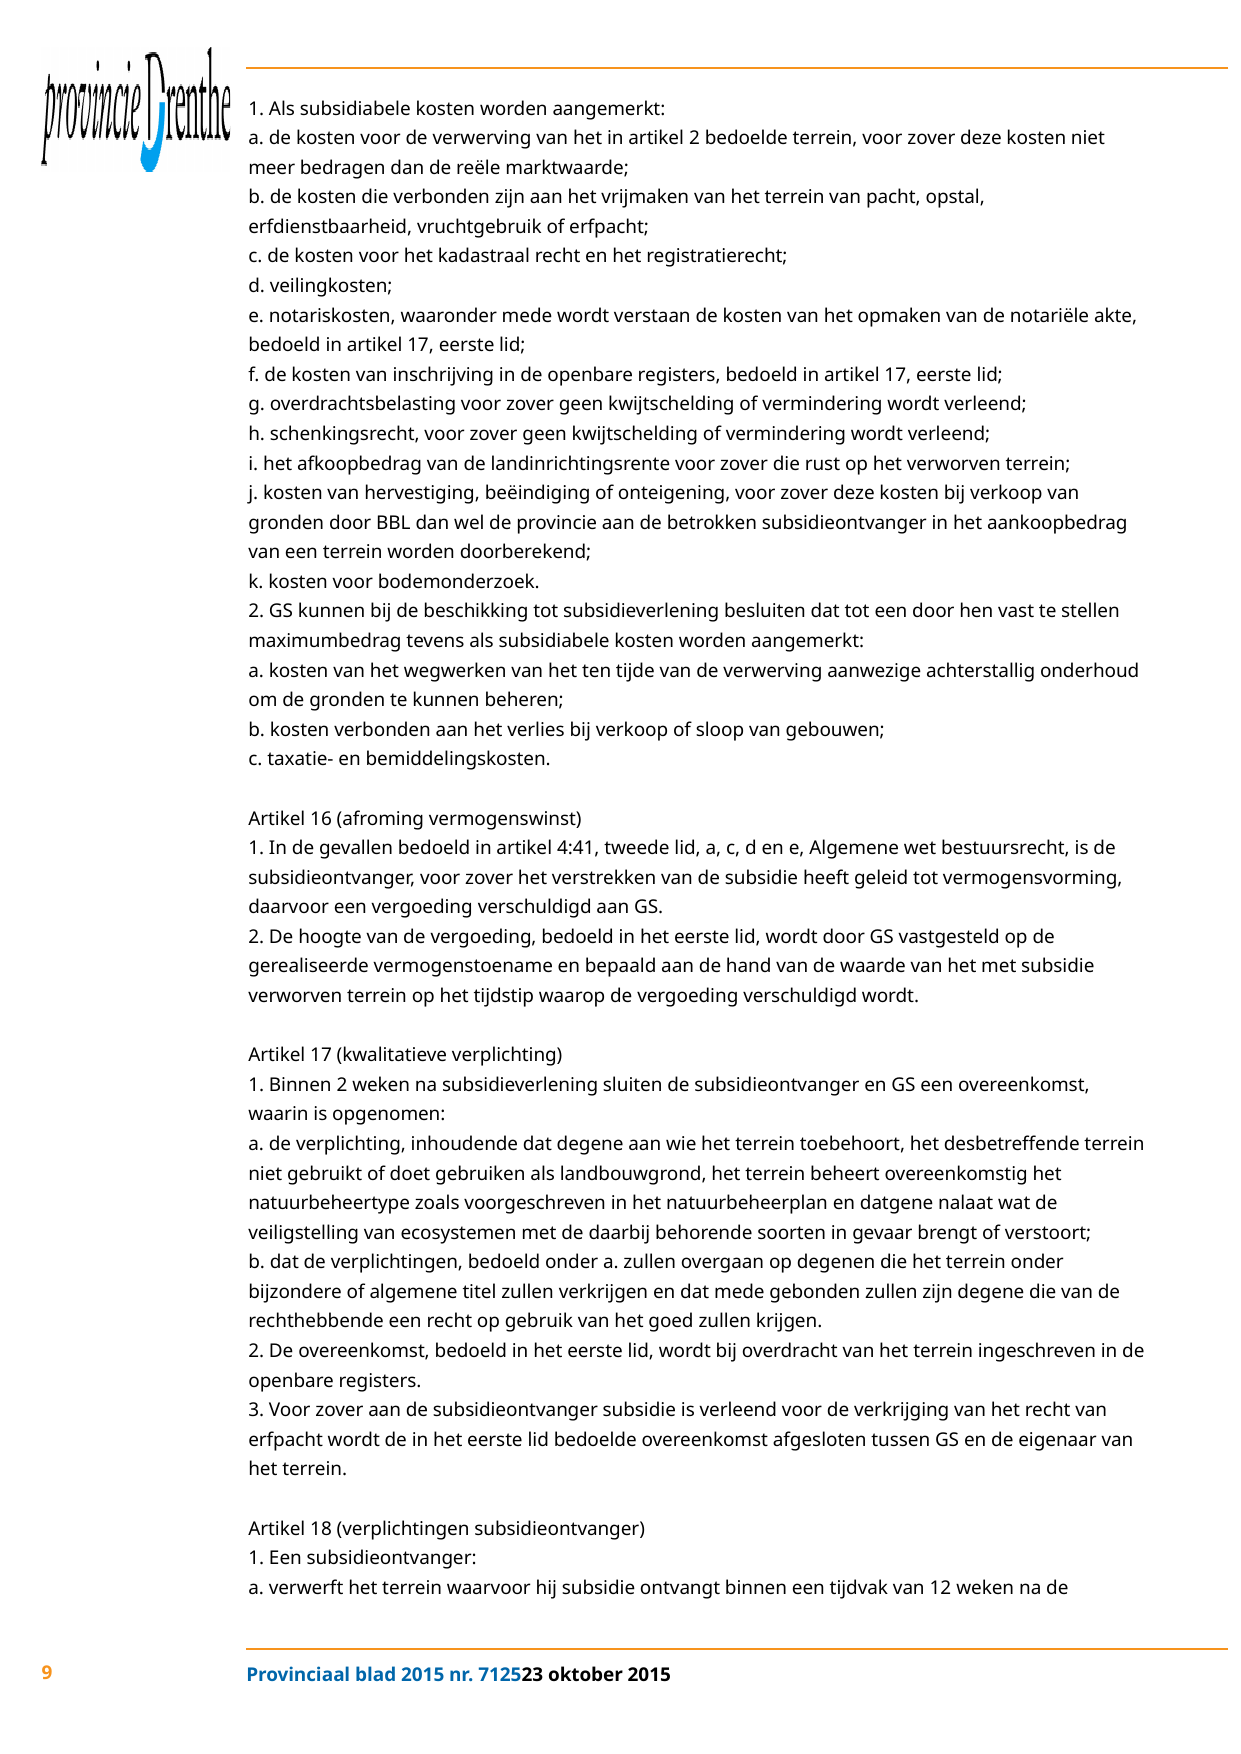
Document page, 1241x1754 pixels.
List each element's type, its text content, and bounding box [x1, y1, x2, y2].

text 2. De hoogte van de vergoeding, bedoeld in het eerste lid, wordt door GS vastgesteld op de gerealiseerde vermogenstoename en bepaald aan de hand van de waarde van het met subsidie verworven terrein op het tijdstip waarop de vergoeding verschuldigd wordt. [248, 923, 1152, 1008]
text Artikel 16 (afroming vermogenswinst) [248, 805, 1152, 831]
text 1. Binnen 2 weken na subsidieverlening sluiten de subsidieontvanger en GS een overeenkomst, waarin is opgenomen: [248, 1071, 1152, 1126]
text i. het afkoopbedrag van de landinrichtingsrente voor zover die rust op het verworven terrein; [248, 450, 1152, 476]
text c. taxatie- en bemiddelingskosten. [248, 746, 1152, 771]
text h. schenkingsrecht, voor zover geen kwijtschelding of vermindering wordt verleend; [248, 420, 1152, 446]
text 2. De overeenkomst, bedoeld in het eerste lid, wordt bij overdracht van het terrein ingeschreven in de openbare registers. [248, 1337, 1152, 1393]
text b. de kosten die verbonden zijn aan het vrijmaken van het terrein van pacht, opstal, erfdienstbaarheid, vruchtgebruik of erfpacht; [248, 183, 1152, 239]
text Artikel 17 (kwalitatieve verplichting) [248, 1041, 1152, 1067]
text b. dat de verplichtingen, bedoeld onder a. zullen overgaan op degenen die het terrein onder bijzondere of algemene titel zullen verkrijgen en dat mede gebonden zullen zijn degene die van de rechthebbende een recht op gebruik van het goed zullen krijgen. [248, 1248, 1152, 1333]
text d. veilingkosten; [248, 272, 1152, 298]
text f. de kosten van inschrijving in de openbare registers, bedoeld in artikel 17, eerste lid; [248, 361, 1152, 387]
text Artikel 18 (verplichtingen subsidieontvanger) [248, 1515, 1152, 1541]
text b. kosten verbonden aan het verlies bij verkoop of sloop van gebouwen; [248, 716, 1152, 742]
picture [41, 47, 231, 172]
text e. notariskosten, waaronder mede wordt verstaan de kosten van het opmaken van de notariële akte, bedoeld in artikel 17, eerste lid; [248, 302, 1152, 357]
text c. de kosten voor het kadastraal recht en het registratierecht; [248, 243, 1152, 268]
text a. de verplichting, inhoudende dat degene aan wie het terrein toebehoort, het desbetreffende terrein niet gebruikt of doet gebruiken als landbouwgrond, het terrein beheert overeenkomstig het natuurbeheertype zoals voorgeschreven in het natuurbeheerplan en datgene nalaat wat de veiligstelling van ecosystemen met de daarbij behorende soorten in gevaar brengt of verstoort; [248, 1130, 1152, 1245]
text a. verwerft het terrein waarvoor hij subsidie ontvangt binnen een tijdvak van 12 weken na de [248, 1574, 1152, 1600]
text 2. GS kunnen bij de beschikking tot subsidieverlening besluiten dat tot een door hen vast te stellen maximumbedrag tevens als subsidiabele kosten worden aangemerkt: [248, 598, 1152, 653]
text j. kosten van hervestiging, beëindiging of onteigening, voor zover deze kosten bij verkoop van gronden door BBL dan wel de provincie aan de betrokken subsidieontvanger in het aankoopbedrag van een terrein worden doorberekend; [248, 479, 1152, 564]
text 1. Als subsidiabele kosten worden aangemerkt: [248, 95, 1152, 121]
text a. de kosten voor de verwerving van het in artikel 2 bedoelde terrein, voor zover deze kosten niet meer bedragen dan de reële marktwaarde; [248, 124, 1152, 180]
text 1. Een subsidieontvanger: [248, 1544, 1152, 1570]
text k. kosten voor bodemonderzoek. [248, 568, 1152, 594]
text a. kosten van het wegwerken van het ten tijde van de verwerving aanwezige achterstallig onderhoud om de gronden te kunnen beheren; [248, 657, 1152, 712]
text g. overdrachtsbelasting voor zover geen kwijtschelding of vermindering wordt verleend; [248, 391, 1152, 416]
text 1. In de gevallen bedoeld in artikel 4:41, tweede lid, a, c, d en e, Algemene wet bestuursrecht, is de subsidieontvanger, voor zover het verstrekken van de subsidie heeft geleid tot vermogensvorming, daarvoor een vergoeding verschuldigd aan GS. [248, 834, 1152, 919]
text 3. Voor zover aan de subsidieontvanger subsidie is verleend voor de verkrijging van het recht van erfpacht wordt de in het eerste lid bedoelde overeenkomst afgesloten tussen GS en de eigenaar van het terrein. [248, 1396, 1152, 1481]
